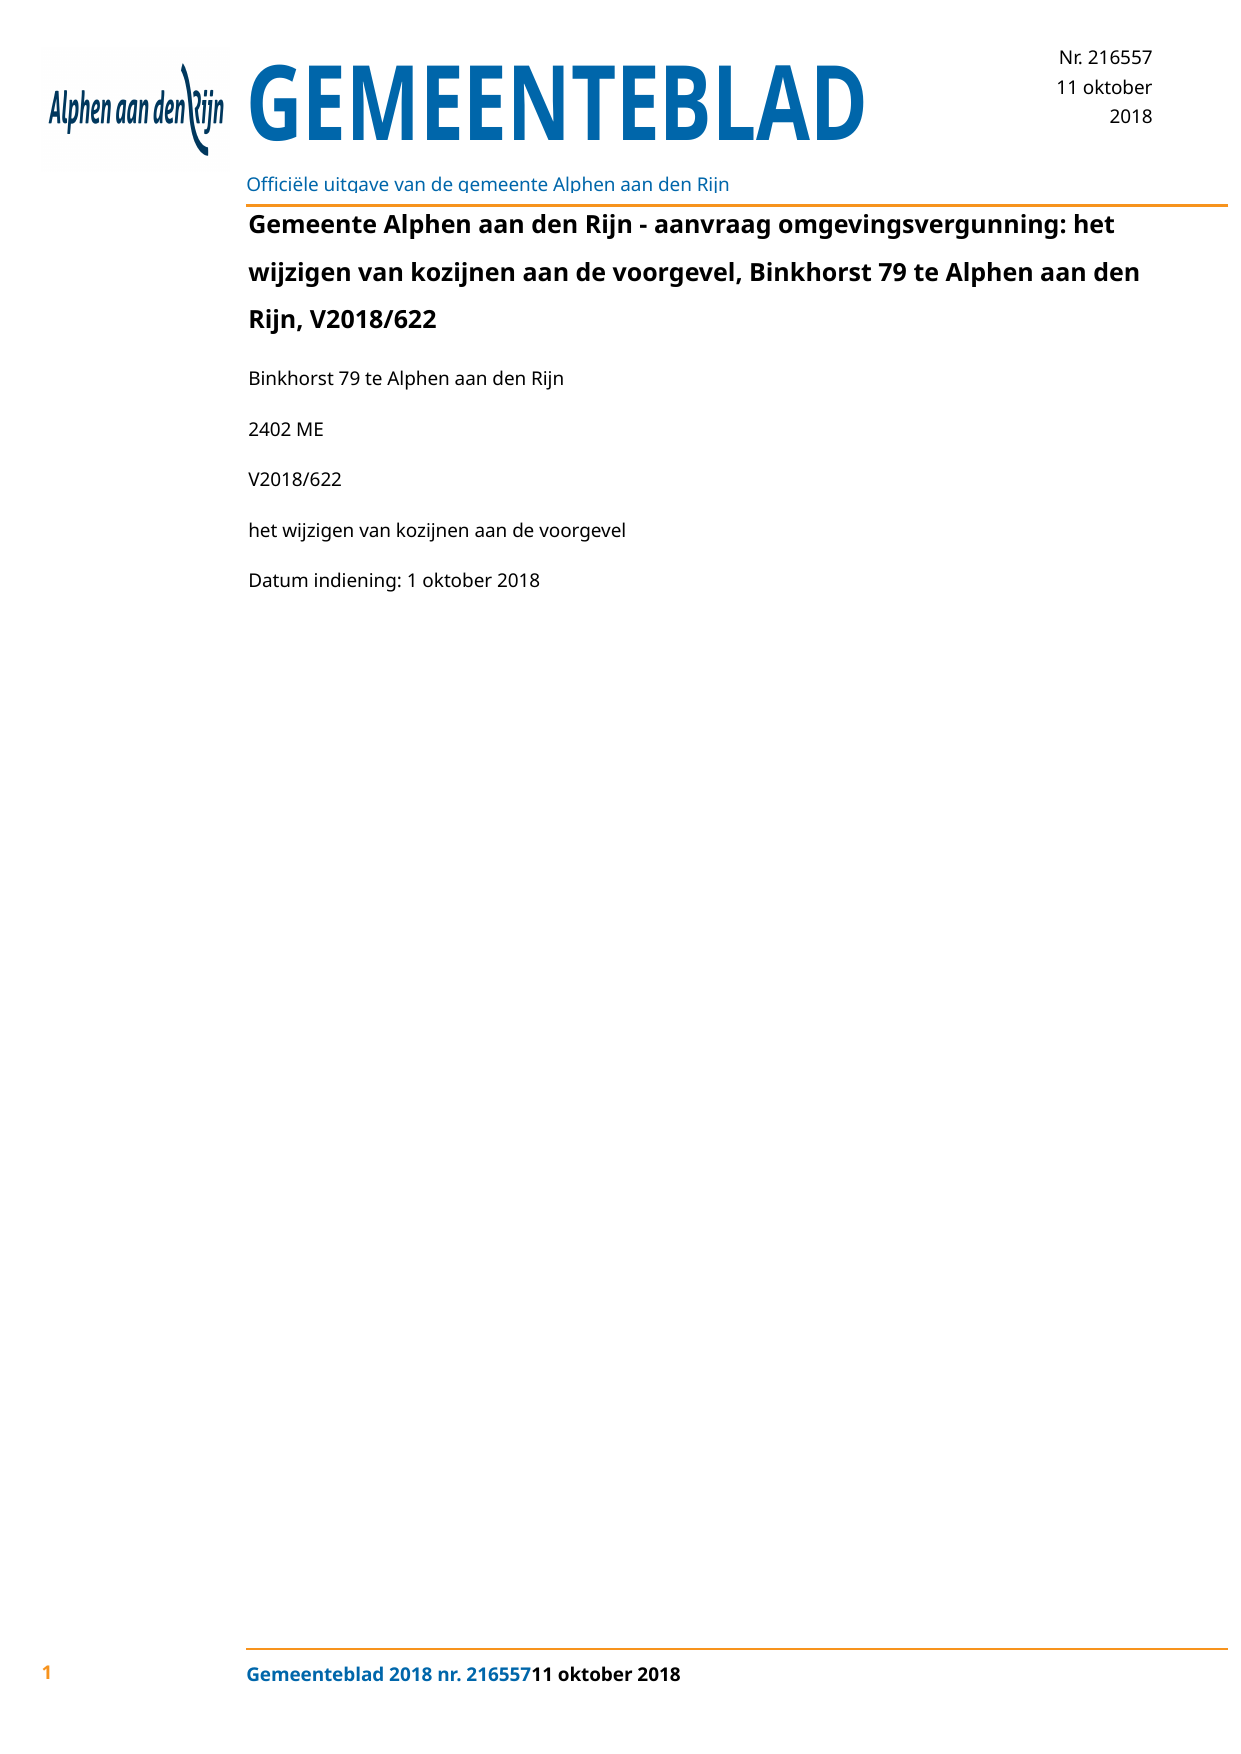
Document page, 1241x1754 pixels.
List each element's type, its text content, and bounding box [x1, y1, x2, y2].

text 2402 ME [248, 416, 1152, 442]
text Binkhorst 79 te Alphen aan den Rijn [248, 366, 1152, 391]
text het wijzigen van kozijnen aan de voorgevel [248, 517, 1152, 542]
picture [41, 47, 231, 172]
text Gemeente Alphen aan den Rijn - aanvraag omgevingsvergunning: het wijzigen van kozijnen aan de voorgevel, Binkhorst 79 te Alphen aan den Rijn, V2018/622 [248, 207, 1152, 336]
text Datum indiening: 1 oktober 2018 [248, 567, 1152, 593]
text V2018/622 [248, 466, 1152, 492]
